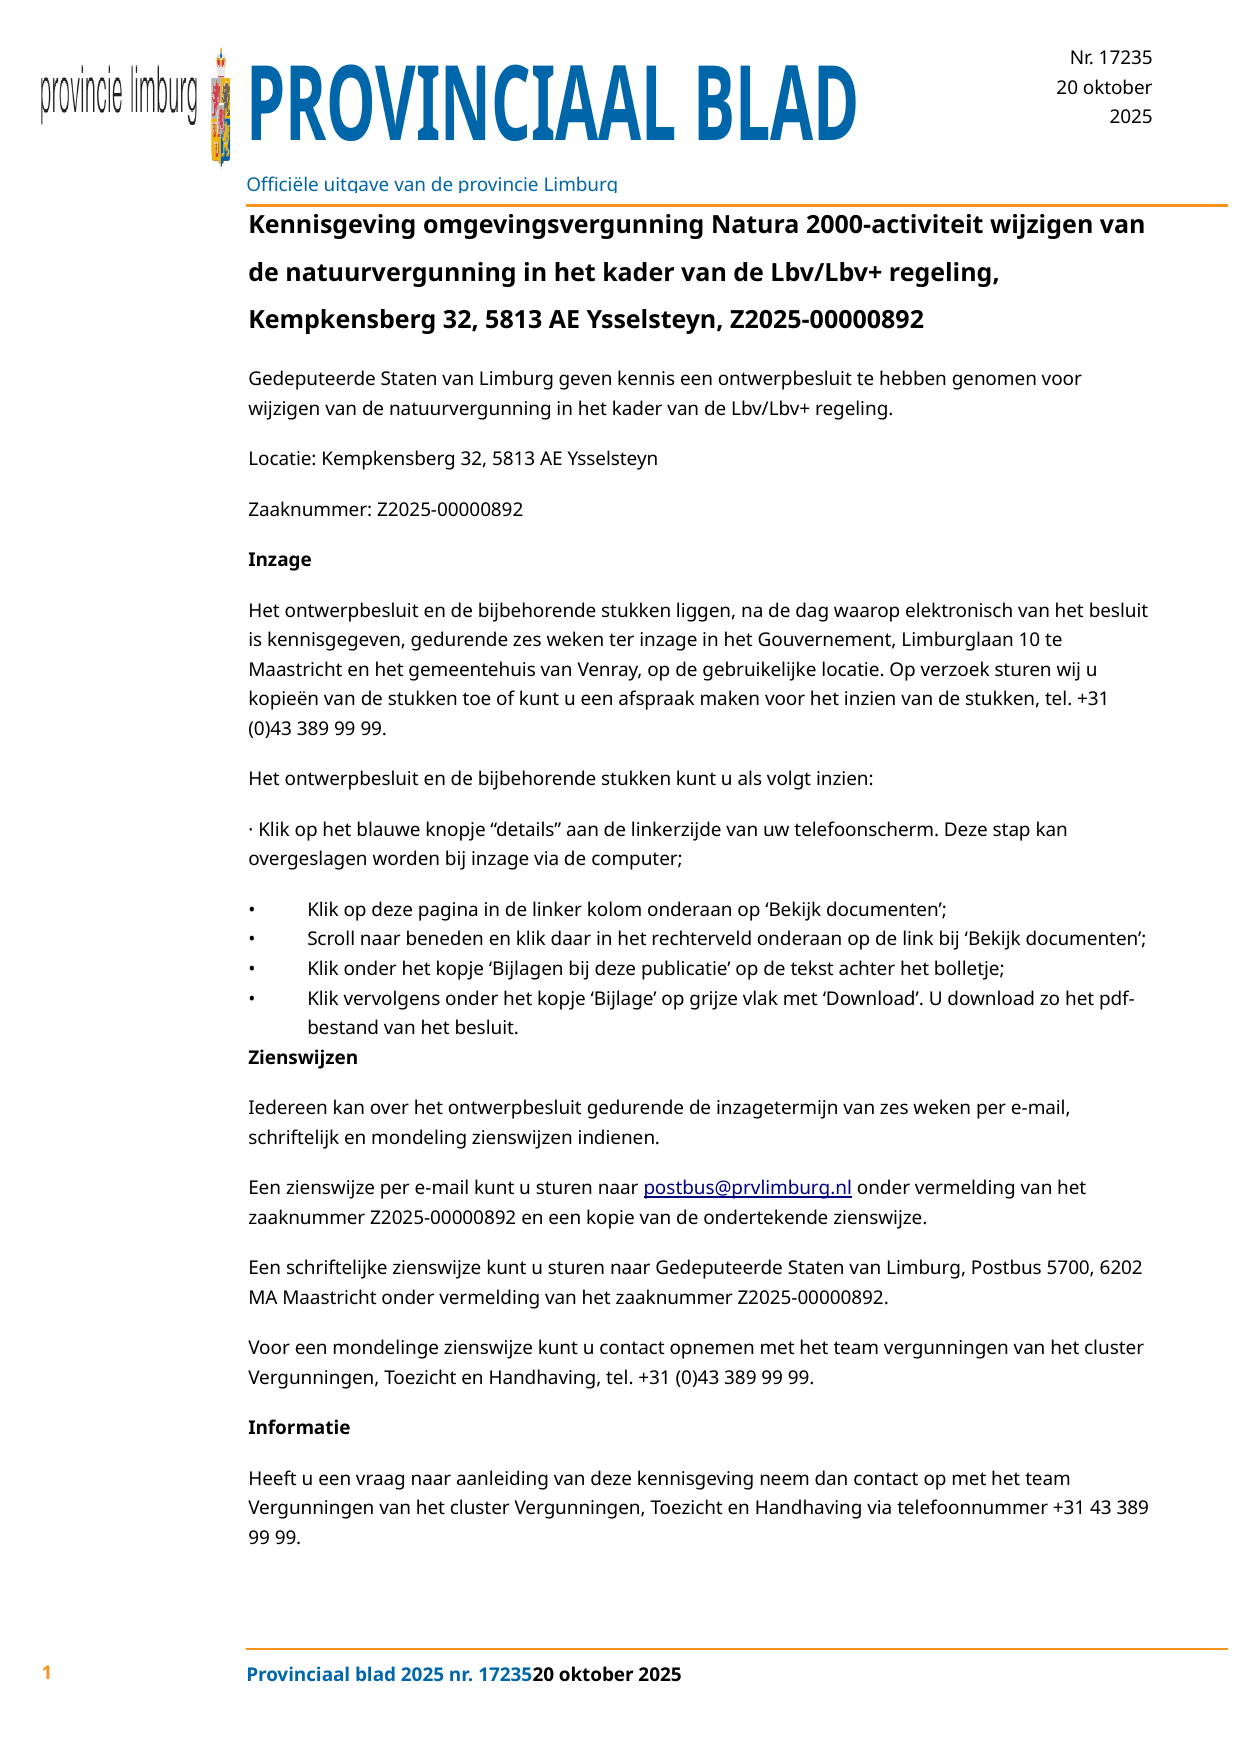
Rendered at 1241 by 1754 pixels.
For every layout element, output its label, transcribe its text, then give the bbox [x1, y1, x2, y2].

text Locatie: Kempkensberg 32, 5813 AE Ysselsteyn [248, 446, 1152, 471]
list Klik vervolgens onder het kopje ‘Bijlage’ op grijze vlak met ‘Download’. U download zo het pdf-bestand van het besluit. [248, 985, 1152, 1040]
text Het ontwerpbesluit en de bijbehorende stukken kunt u als volgt inzien: [248, 766, 1152, 791]
text · Klik op het blauwe knopje “details” aan de linkerzijde van uw telefoonscherm. Deze stap kan overgeslagen worden bij inzage via de computer; [248, 816, 1152, 871]
picture [41, 47, 231, 172]
text Inzage [248, 546, 1152, 572]
text Zienswijzen [248, 1044, 1152, 1069]
text Gedeputeerde Staten van Limburg geven kennis een ontwerpbesluit te hebben genomen voor wijzigen van de natuurvergunning in het kader van de Lbv/Lbv+ regeling. [248, 366, 1152, 421]
text Heeft u een vraag naar aanleiding van deze kennisgeving neem dan contact op met het team Vergunningen van het cluster Vergunningen, Toezicht en Handhaving via telefoonnummer +31 43 389 99 99. [248, 1465, 1152, 1549]
list Klik op deze pagina in de linker kolom onderaan op ‘Bekijk documenten’; [248, 896, 1152, 922]
text Informatie [248, 1414, 1152, 1440]
list Klik onder het kopje ‘Bijlagen bij deze publicatie’ op de tekst achter het bolletje; [248, 955, 1152, 981]
text Een schriftelijke zienswijze kunt u sturen naar Gedeputeerde Staten van Limburg, Postbus 5700, 6202 MA Maastricht onder vermelding van het zaaknummer Z2025-00000892. [248, 1254, 1152, 1309]
list Scroll naar beneden en klik daar in het rechterveld onderaan op de link bij ‘Bekijk documenten’; [248, 926, 1152, 951]
text Iedereen kan over het ontwerpbesluit gedurende de inzagetermijn van zes weken per e-mail, schriftelijk en mondeling zienswijzen indienen. [248, 1094, 1152, 1149]
text Een zienswijze per e-mail kunt u sturen naar postbus@prvlimburg.nl onder vermelding van het zaaknummer Z2025-00000892 en een kopie van de ondertekende zienswijze. [248, 1174, 1152, 1229]
text Het ontwerpbesluit en de bijbehorende stukken liggen, na de dag waarop elektronisch van het besluit is kennisgegeven, gedurende zes weken ter inzage in het Gouvernement, Limburglaan 10 te Maastricht en het gemeentehuis van Venray, op de gebruikelijke locatie. Op verzoek sturen wij u kopieën van de stukken toe of kunt u een afspraak maken voor het inzien van de stukken, tel. +31 (0)43 389 99 99. [248, 597, 1152, 741]
text Zaaknummer: Z2025-00000892 [248, 496, 1152, 522]
text Kennisgeving omgevingsvergunning Natura 2000-activiteit wijzigen van de natuurvergunning in het kader van de Lbv/Lbv+ regeling, Kempkensberg 32, 5813 AE Ysselsteyn, Z2025-00000892 [248, 207, 1152, 336]
text Voor een mondelinge zienswijze kunt u contact opnemen met het team vergunningen van het cluster Vergunningen, Toezicht en Handhaving, tel. +31 (0)43 389 99 99. [248, 1334, 1152, 1389]
